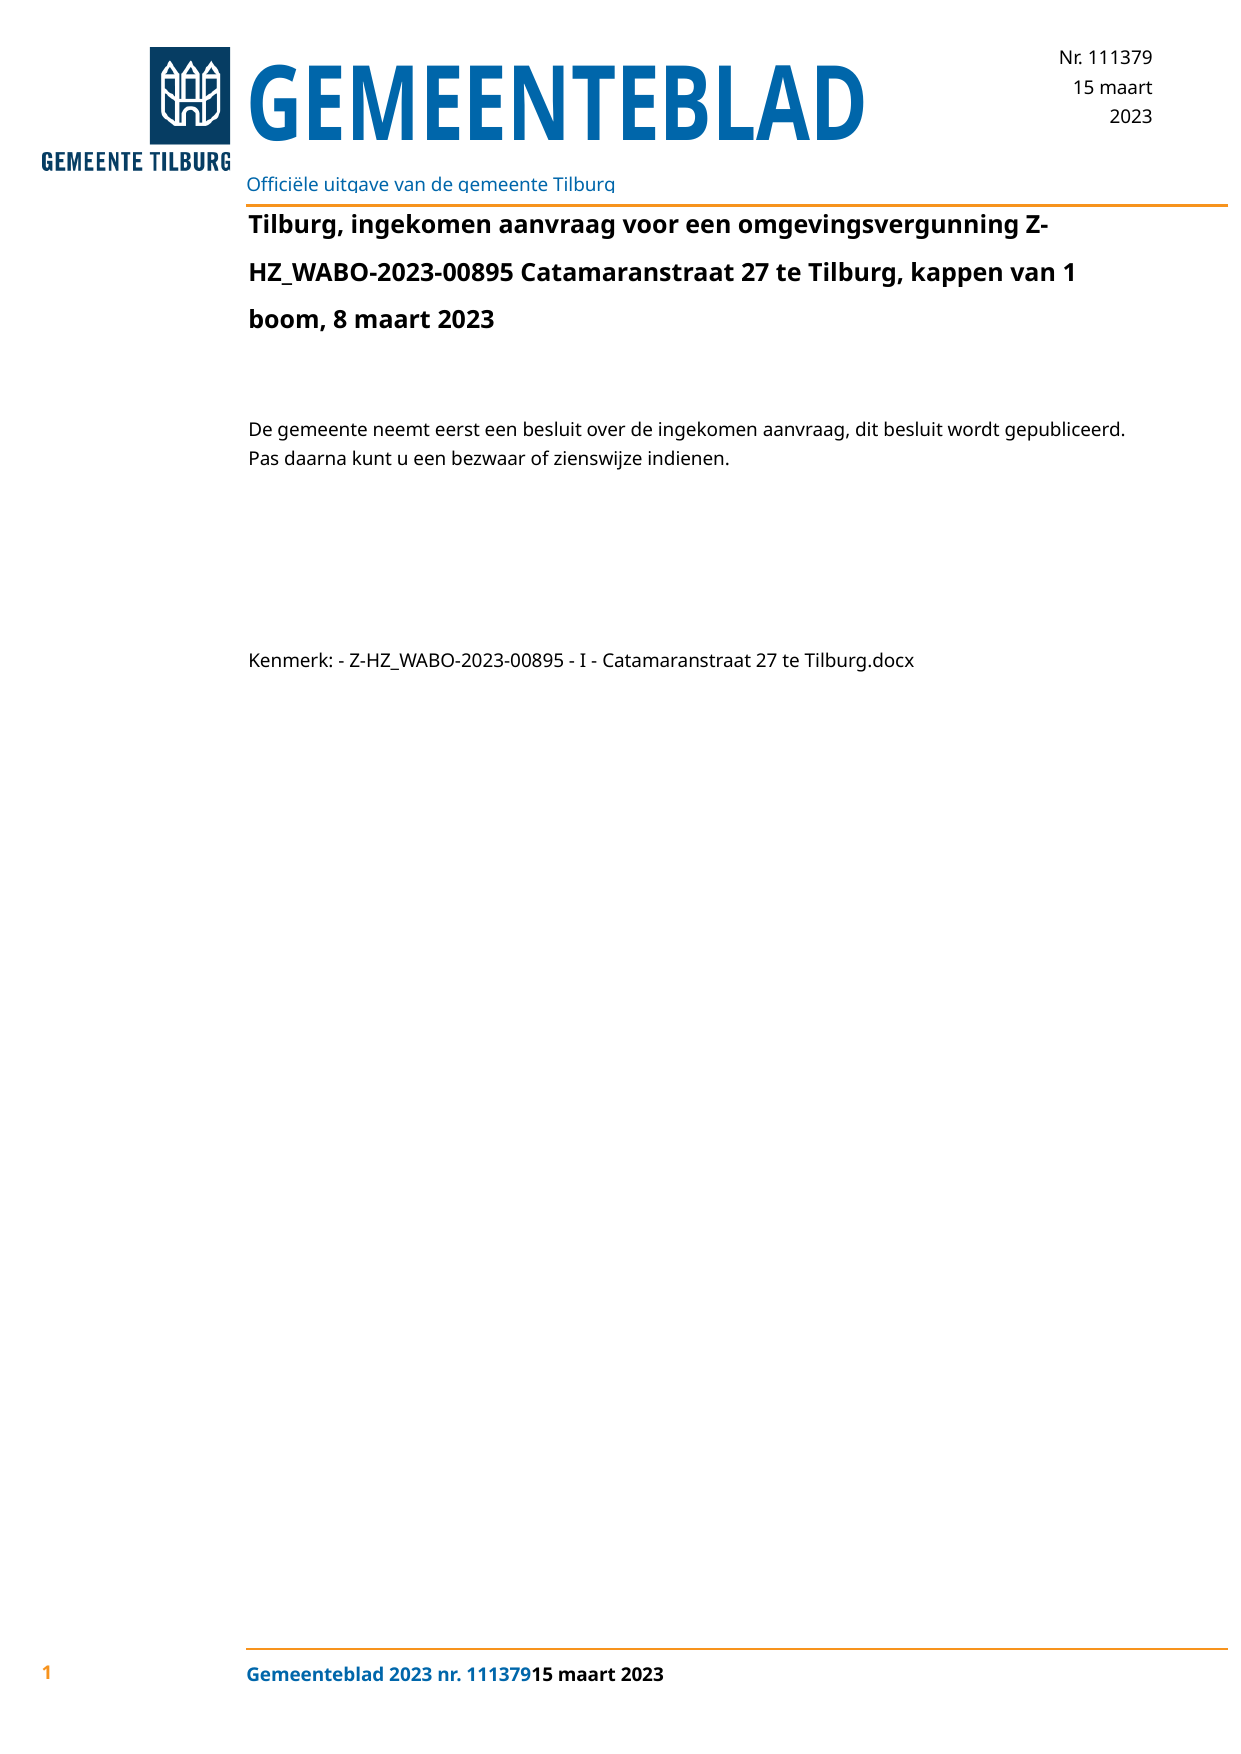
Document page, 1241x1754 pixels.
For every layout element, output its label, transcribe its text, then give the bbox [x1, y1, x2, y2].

picture [41, 47, 231, 172]
text Tilburg, ingekomen aanvraag voor een omgevingsvergunning Z-HZ_WABO-2023-00895 Catamaranstraat 27 te Tilburg, kappen van 1 boom, 8 maart 2023 [248, 207, 1152, 336]
text De gemeente neemt eerst een besluit over de ingekomen aanvraag, dit besluit wordt gepubliceerd. Pas daarna kunt u een bezwaar of zienswijze indienen. [248, 416, 1152, 471]
text Kenmerk: - Z-HZ_WABO-2023-00895 - I - Catamaranstraat 27 te Tilburg.docx [248, 647, 1152, 673]
